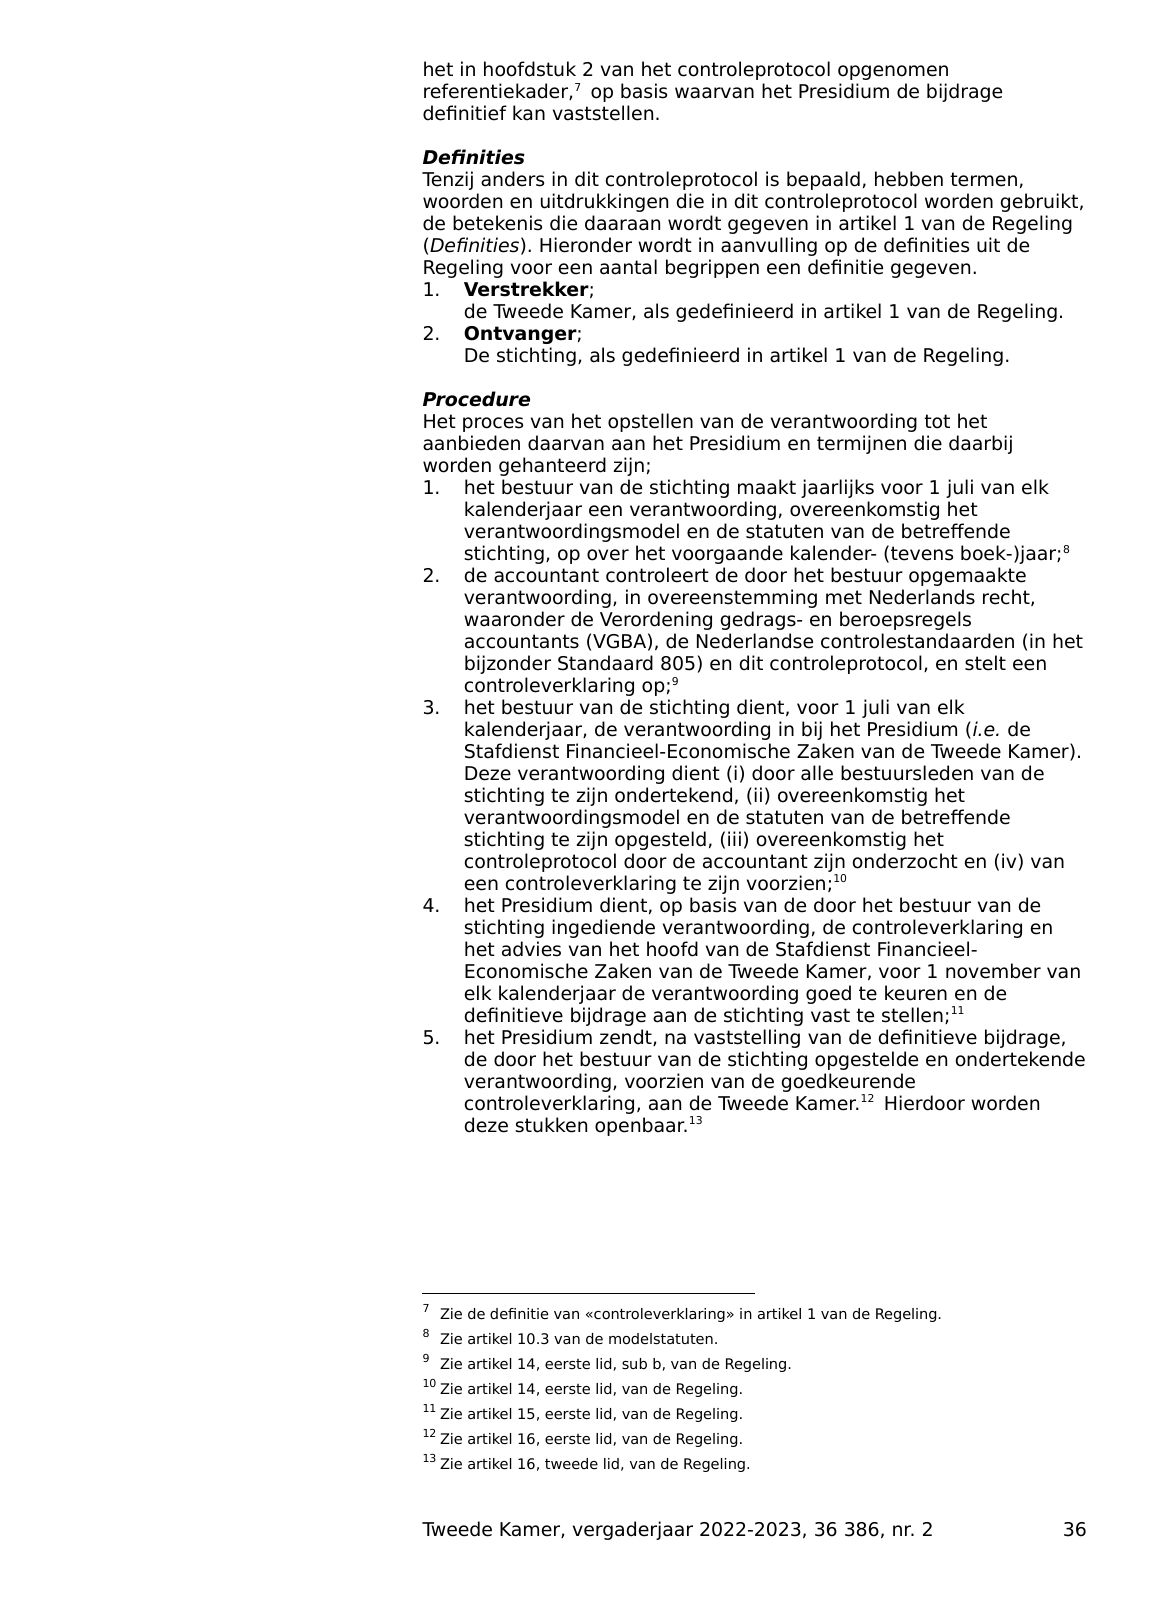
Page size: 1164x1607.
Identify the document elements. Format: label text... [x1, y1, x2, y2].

text Zie artikel 15, eerste lid, van de Regeling. [422, 1402, 1087, 1424]
text 2. Ontvanger; [422, 323, 1087, 345]
text het in hoofdstuk 2 van het controleprotocol opgenomen referentiekader, op basis waarvan het Presidium de bijdrage definitief kan vaststellen. [422, 59, 1087, 125]
text Het proces van het opstellen van de verantwoording tot het aanbieden daarvan aan het Presidium en termijnen die daarbij worden gehanteerd zijn; [422, 411, 1087, 477]
text De stichting, als gedefinieerd in artikel 1 van de Regeling. [464, 345, 1087, 367]
text 2. de accountant controleert de door het bestuur opgemaakte verantwoording, in overeenstemming met Nederlands recht, waaronder de Verordening gedrags- en beroepsregels accountants (VGBA), de Nederlandse controlestandaarden (in het bijzonder Standaard 805) en dit controleprotocol, en stelt een controleverklaring op; [422, 565, 1087, 697]
text 4. het Presidium dient, op basis van de door het bestuur van de stichting ingediende verantwoording, de controleverklaring en het advies van het hoofd van de Stafdienst Financieel-Economische Zaken van de Tweede Kamer, voor 1 november van elk kalenderjaar de verantwoording goed te keuren en de definitieve bijdrage aan de stichting vast te stellen; [422, 895, 1087, 1027]
text 1. het bestuur van de stichting maakt jaarlijks voor 1 juli van elk kalenderjaar een verantwoording, overeenkomstig het verantwoordingsmodel en de statuten van de betreffende stichting, op over het voorgaande kalender- (tevens boek-)jaar; [422, 477, 1087, 565]
text Zie artikel 10.3 van de modelstatuten. [422, 1327, 1087, 1349]
text Zie artikel 16, tweede lid, van de Regeling. [422, 1452, 1087, 1474]
text 3. het bestuur van de stichting dient, voor 1 juli van elk kalenderjaar, de verantwoording in bij het Presidium (i.e. de Stafdienst Financieel-Economische Zaken van de Tweede Kamer). Deze verantwoording dient (i) door alle bestuursleden van de stichting te zijn ondertekend, (ii) overeenkomstig het verantwoordingsmodel en de statuten van de betreffende stichting te zijn opgesteld, (iii) overeenkomstig het controleprotocol door de accountant zijn onderzocht en (iv) van een controleverklaring te zijn voorzien; [422, 697, 1087, 895]
text Zie artikel 14, eerste lid, van de Regeling. [422, 1377, 1087, 1399]
text 1. Verstrekker; [422, 279, 1087, 301]
subtitle Definities [422, 147, 1087, 169]
text Zie artikel 14, eerste lid, sub b, van de Regeling. [422, 1352, 1087, 1374]
text Tenzij anders in dit controleprotocol is bepaald, hebben termen, woorden en uitdrukkingen die in dit controleprotocol worden gebruikt, de betekenis die daaraan wordt gegeven in artikel 1 van de Regeling (Definities). Hieronder wordt in aanvulling op de definities uit de Regeling voor een aantal begrippen een definitie gegeven. [422, 169, 1087, 279]
subtitle Procedure [422, 389, 1087, 411]
text Zie de definitie van «controleverklaring» in artikel 1 van de Regeling. [422, 1302, 1087, 1324]
text de Tweede Kamer, als gedefinieerd in artikel 1 van de Regeling. [464, 301, 1087, 323]
text 5. het Presidium zendt, na vaststelling van de definitieve bijdrage, de door het bestuur van de stichting opgestelde en ondertekende verantwoording, voorzien van de goedkeurende controleverklaring, aan de Tweede Kamer. Hierdoor worden deze stukken openbaar. [422, 1027, 1087, 1136]
text Zie artikel 16, eerste lid, van de Regeling. [422, 1427, 1087, 1449]
